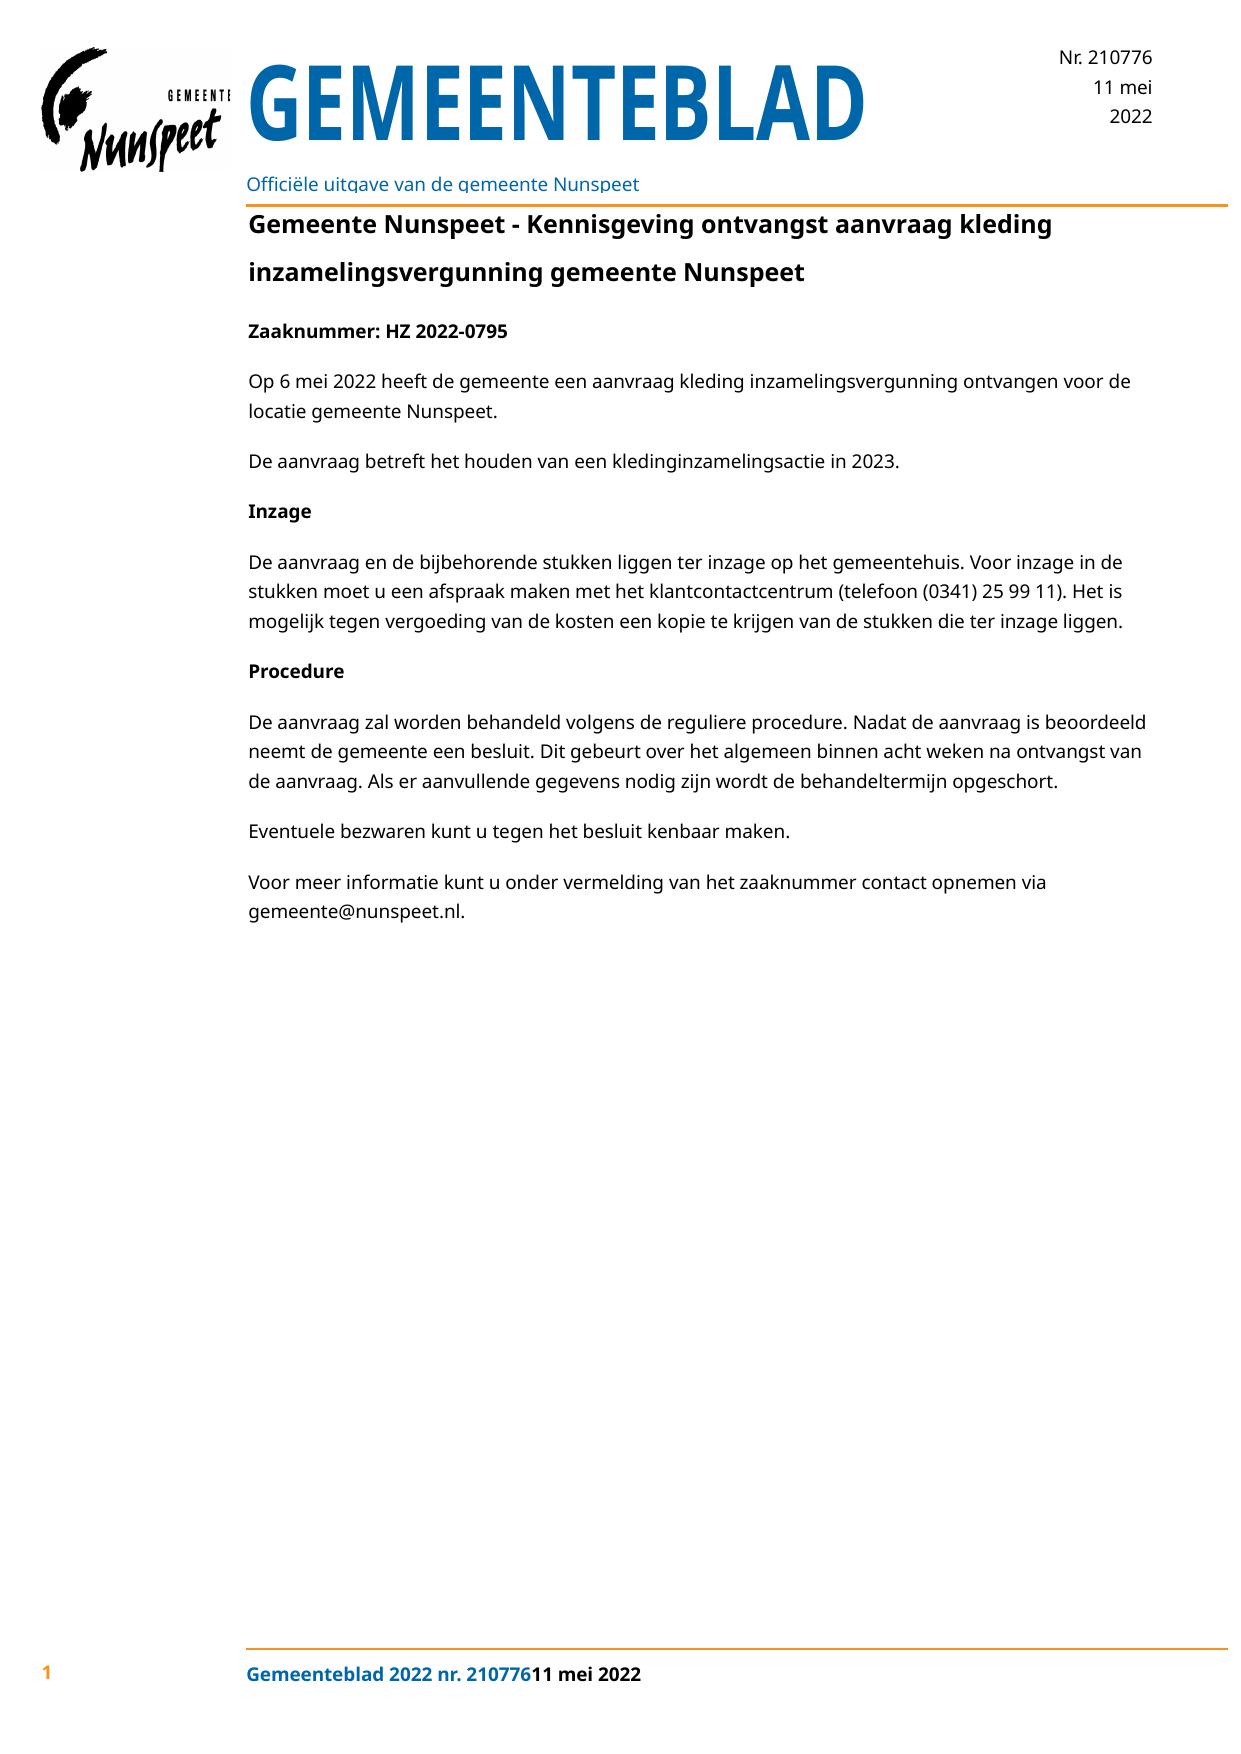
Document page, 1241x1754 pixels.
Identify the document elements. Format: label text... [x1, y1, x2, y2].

text De aanvraag zal worden behandeld volgens de reguliere procedure. Nadat de aanvraag is beoordeeld neemt de gemeente een besluit. Dit gebeurt over het algemeen binnen acht weken na ontvangst van de aanvraag. Als er aanvullende gegevens nodig zijn wordt de behandeltermijn opgeschort. [248, 709, 1152, 794]
picture [41, 47, 231, 172]
text Inzage [248, 499, 1152, 524]
text Voor meer informatie kunt u onder vermelding van het zaaknummer contact opnemen via gemeente@nunspeet.nl. [248, 869, 1152, 924]
text Gemeente Nunspeet - Kennisgeving ontvangst aanvraag kleding inzamelingsvergunning gemeente Nunspeet [248, 207, 1152, 288]
text Procedure [248, 659, 1152, 684]
text De aanvraag en de bijbehorende stukken liggen ter inzage op het gemeentehuis. Voor inzage in de stukken moet u een afspraak maken met het klantcontactcentrum (telefoon (0341) 25 99 11). Het is mogelijk tegen vergoeding van de kosten een kopie te krijgen van de stukken die ter inzage liggen. [248, 549, 1152, 634]
text Op 6 mei 2022 heeft de gemeente een aanvraag kleding inzamelingsvergunning ontvangen voor de locatie gemeente Nunspeet. [248, 368, 1152, 424]
text Eventuele bezwaren kunt u tegen het besluit kenbaar maken. [248, 819, 1152, 844]
text Zaaknummer: HZ 2022-0795 [248, 318, 1152, 344]
text De aanvraag betreft het houden van een kledinginzamelingsactie in 2023. [248, 448, 1152, 474]
